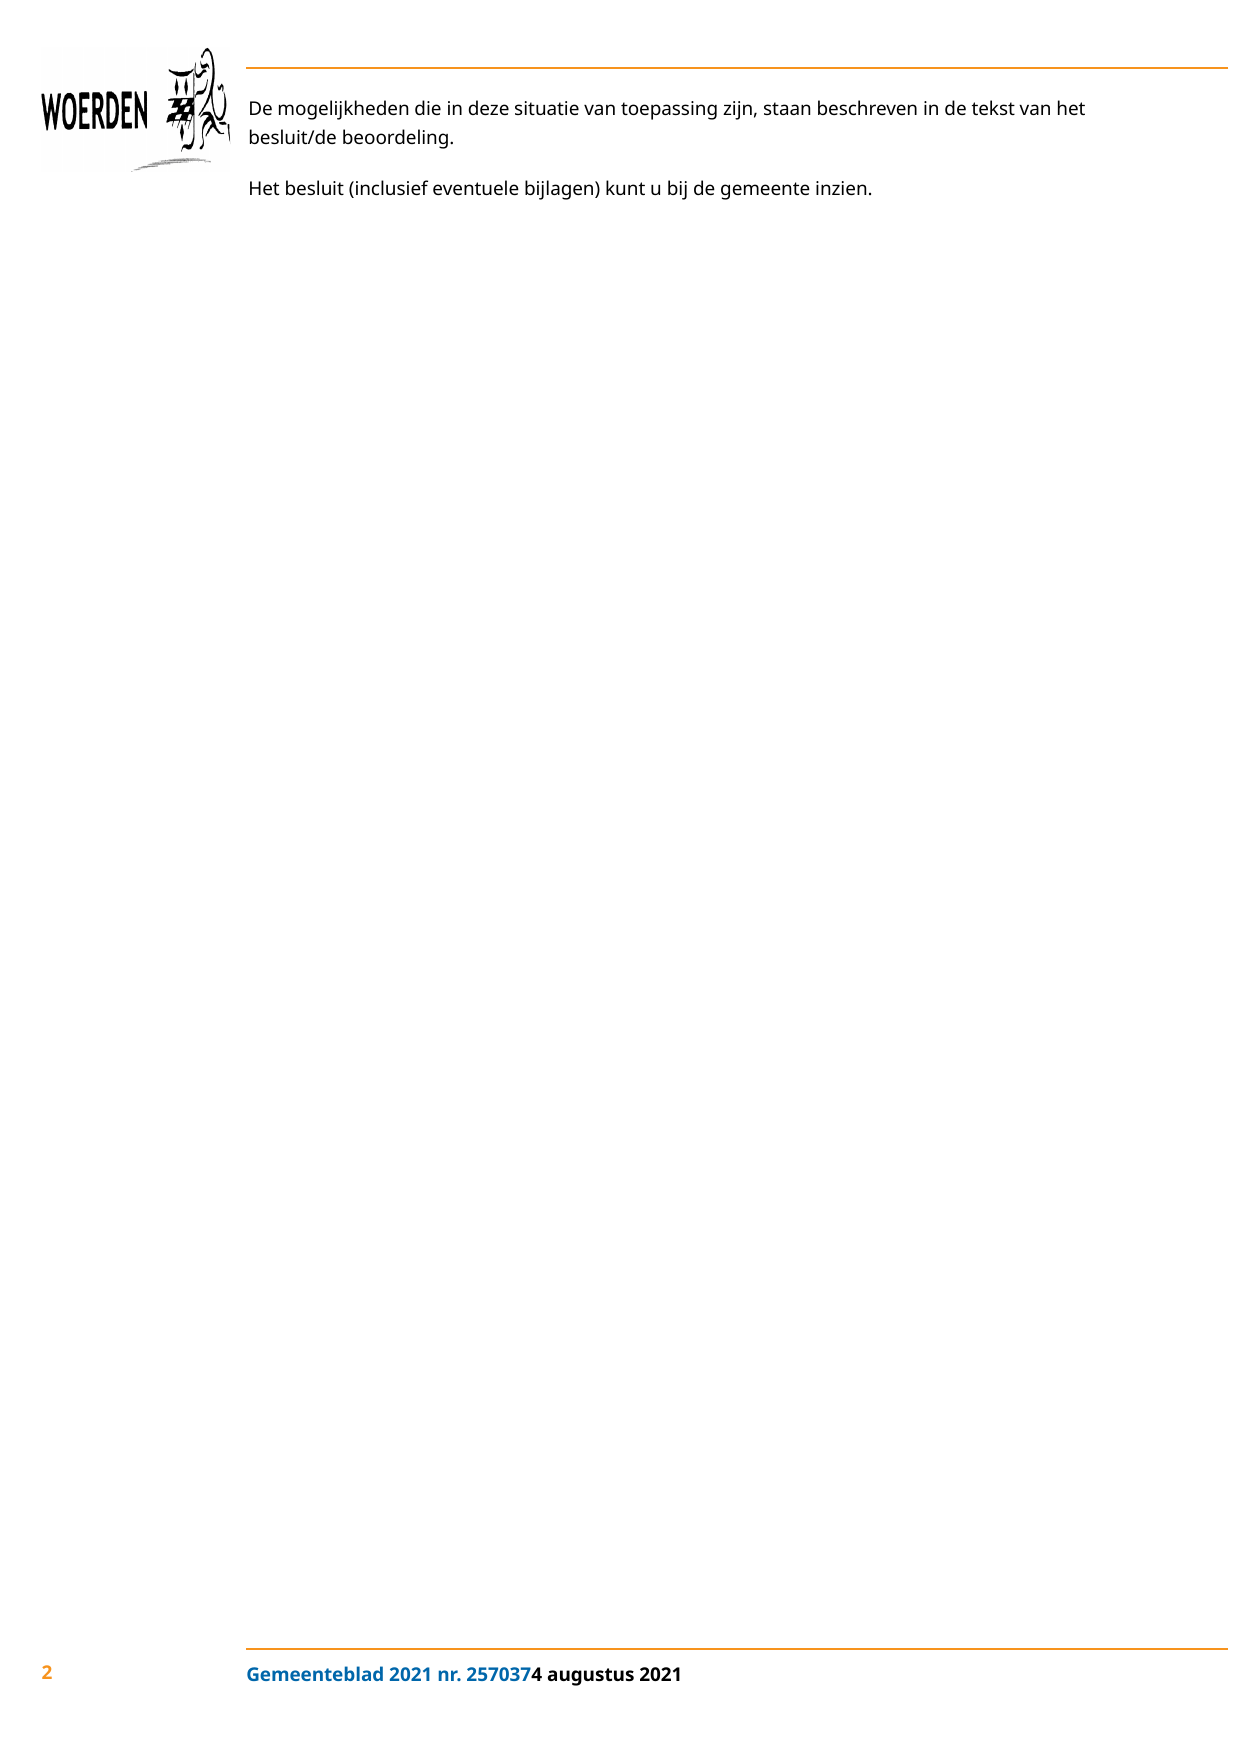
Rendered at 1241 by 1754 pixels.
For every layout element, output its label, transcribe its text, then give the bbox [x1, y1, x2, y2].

text De mogelijkheden die in deze situatie van toepassing zijn, staan beschreven in de tekst van het besluit/de beoordeling. [248, 95, 1152, 150]
text Het besluit (inclusief eventuele bijlagen) kunt u bij de gemeente inzien. [248, 175, 1152, 201]
picture [41, 47, 231, 172]
